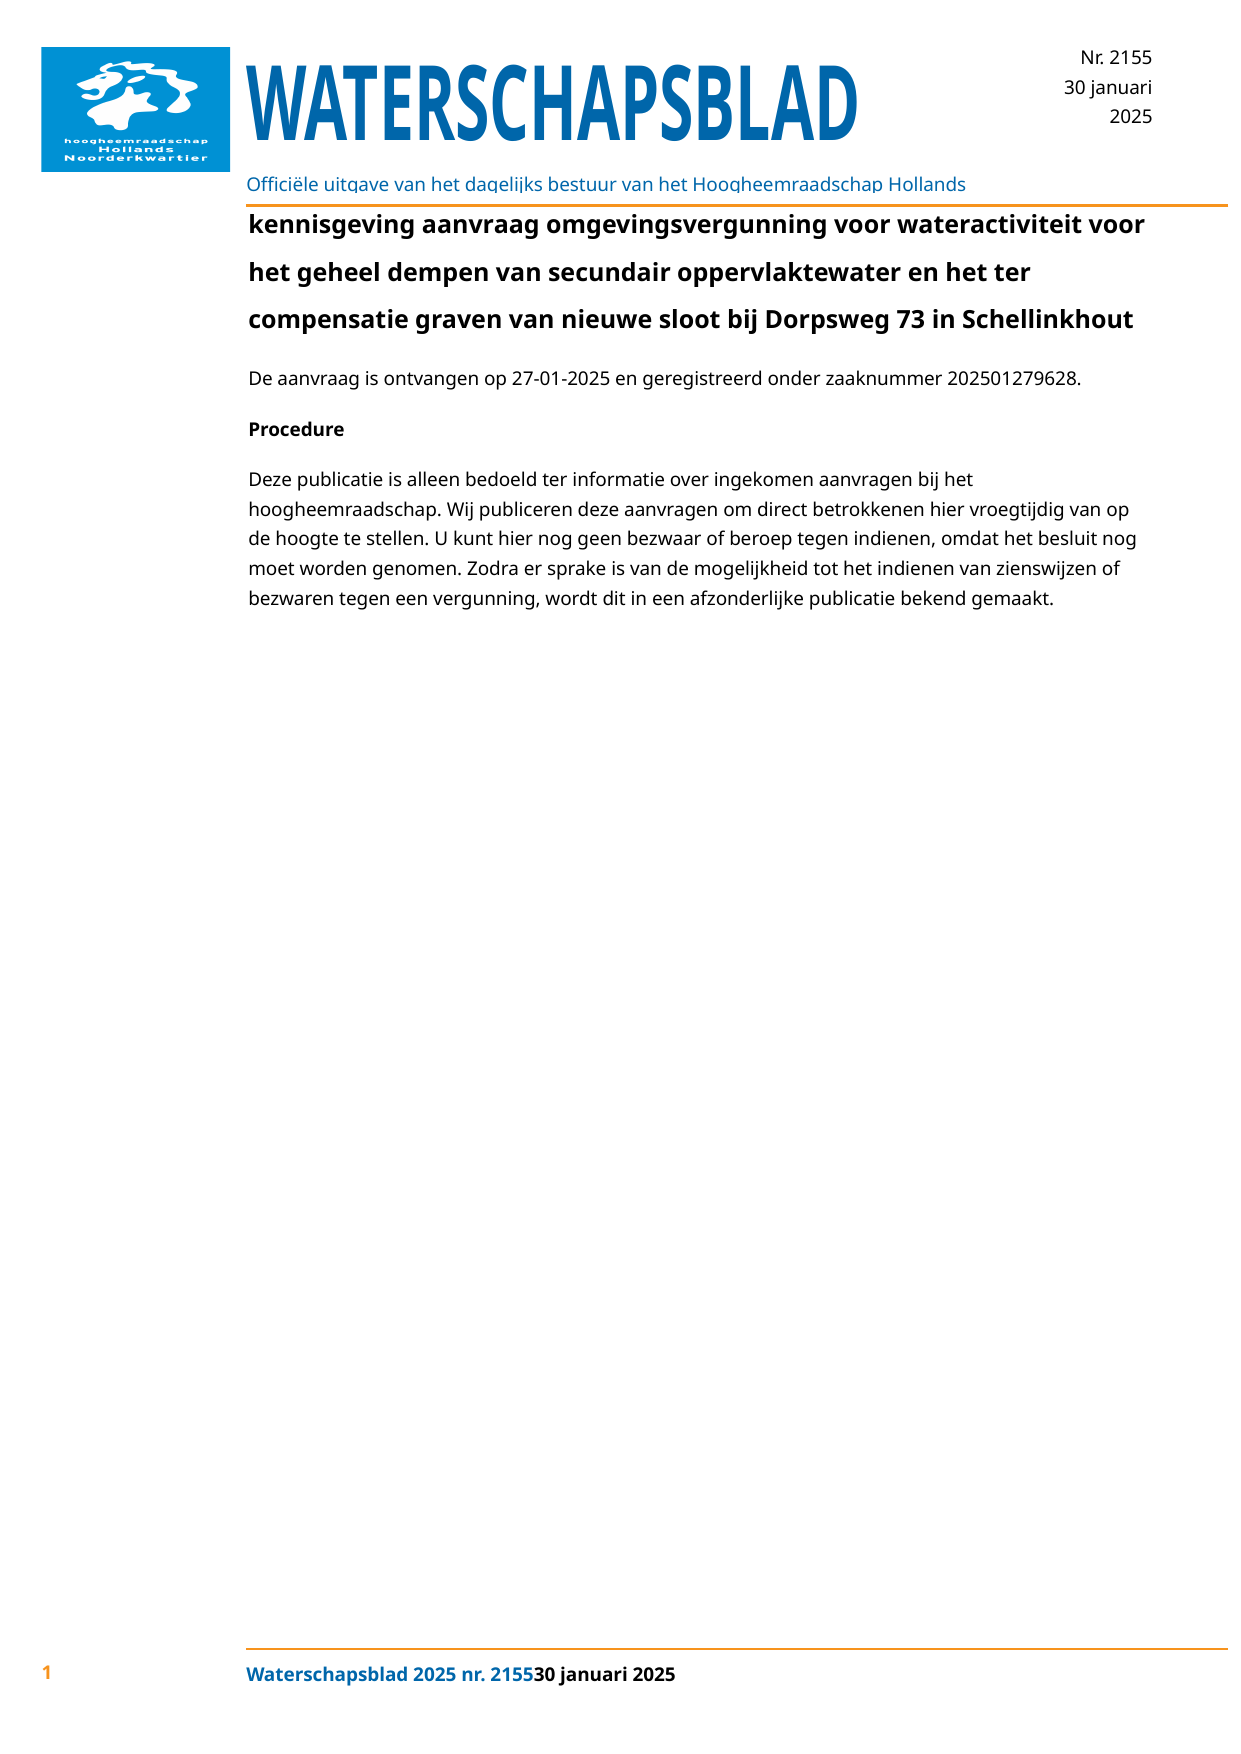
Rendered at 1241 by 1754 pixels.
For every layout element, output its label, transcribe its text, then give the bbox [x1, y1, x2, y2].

picture [88, 87, 157, 130]
text Deze publicatie is alleen bedoeld ter informatie over ingekomen aanvragen bij het hoogheemraadschap. Wij publiceren deze aanvragen om direct betrokkenen hier vroegtijdig van op de hoogte te stellen. U kunt hier nog geen bezwaar of beroep tegen indienen, omdat het besluit nog moet worden genomen. Zodra er sprake is van de mogelijkheid tot het indienen van zienswijzen of bezwaren tegen een vergunning, wordt dit in een afzonderlijke publicatie bekend gemaakt. [248, 466, 1152, 610]
picture [129, 76, 144, 82]
text kennisgeving aanvraag omgevingsvergunning voor wateractiviteit voor het geheel dempen van secundair oppervlaktewater en het ter compensatie graven van nieuwe sloot bij Dorpsweg 73 in Schellinkhout [248, 207, 1152, 336]
picture [118, 62, 197, 112]
text De aanvraag is ontvangen op 27-01-2025 en geregistreerd onder zaaknummer 202501279628. [248, 366, 1152, 391]
text Procedure [248, 416, 1152, 442]
picture [78, 64, 122, 99]
